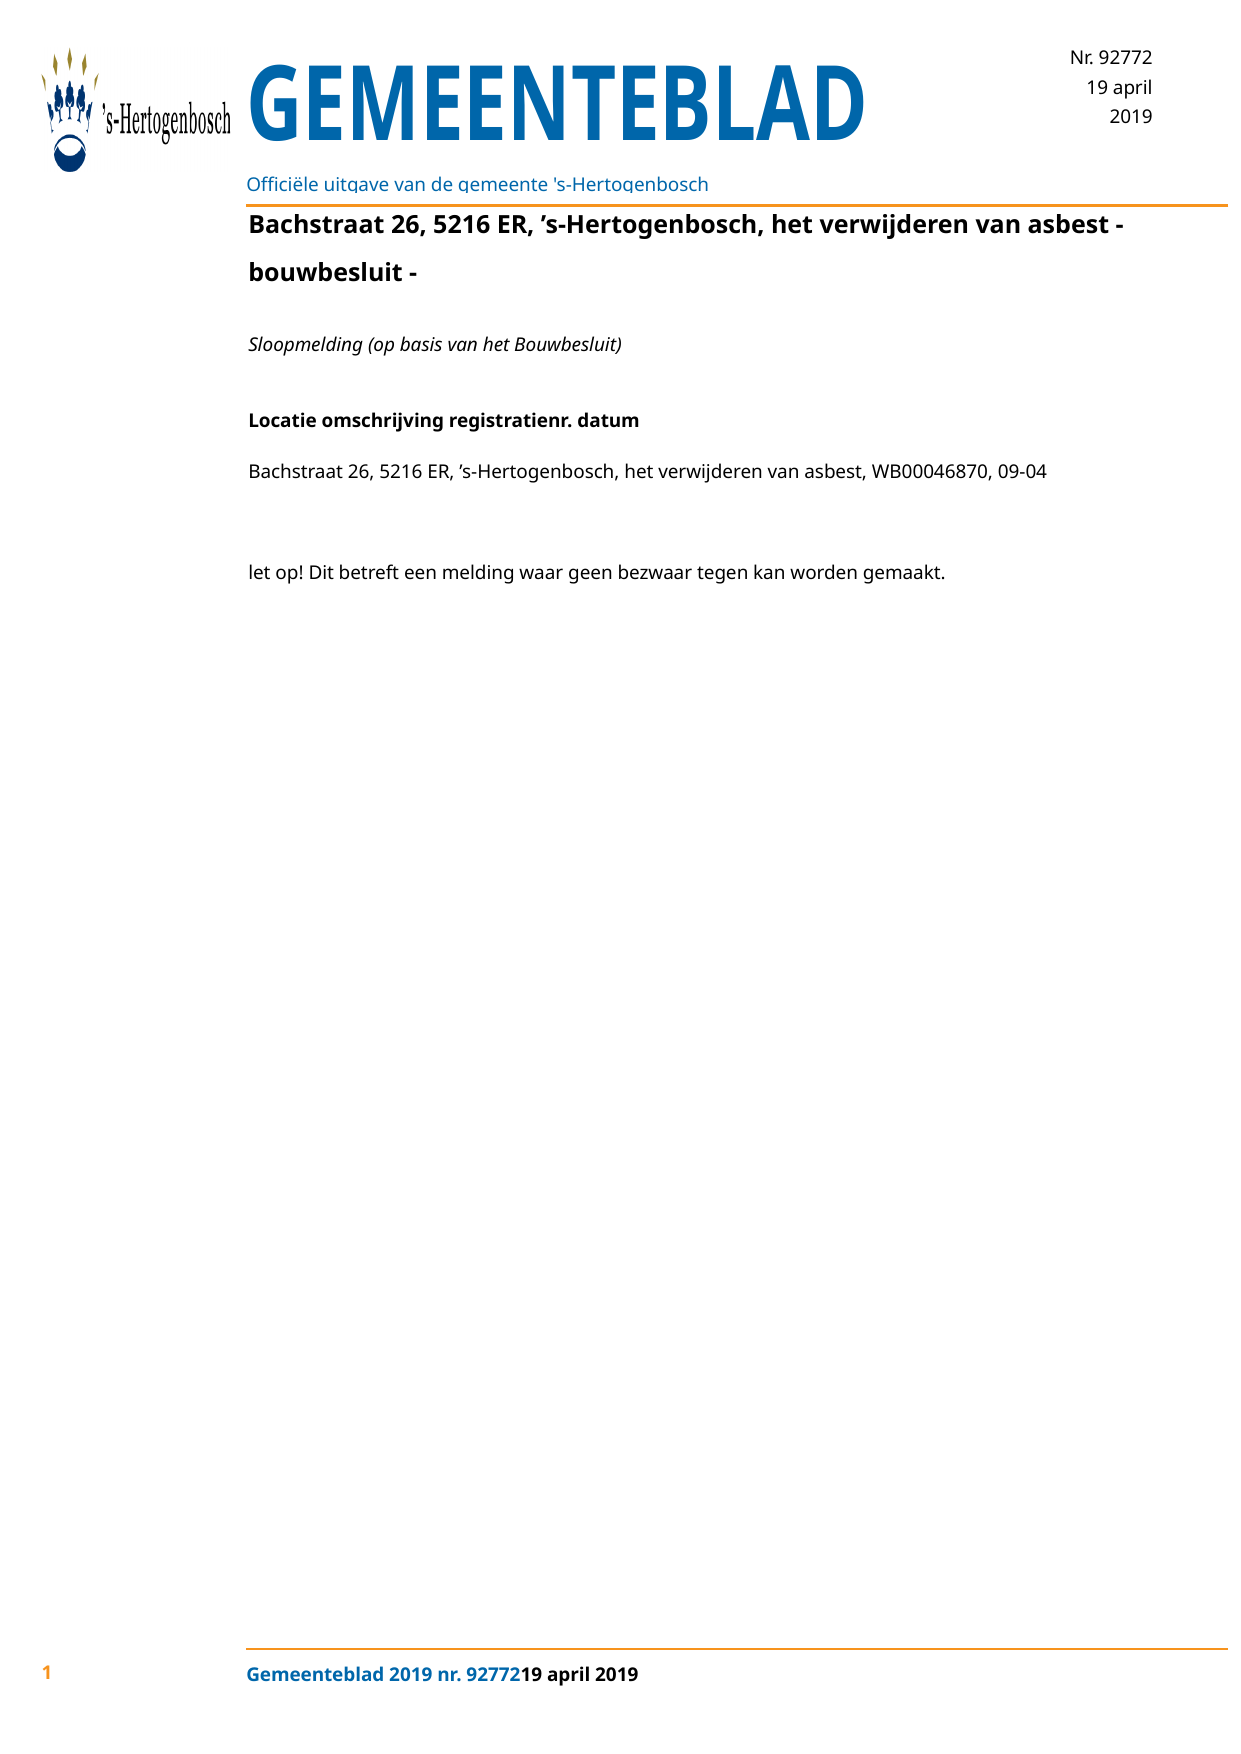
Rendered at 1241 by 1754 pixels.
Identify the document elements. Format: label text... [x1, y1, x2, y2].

text Bachstraat 26, 5216 ER, ’s-Hertogenbosch, het verwijderen van asbest, WB00046870, 09-04 [248, 458, 1152, 484]
text Sloopmelding (op basis van het Bouwbesluit) [248, 331, 1152, 357]
text Locatie omschrijving registratienr. datum [248, 408, 1152, 433]
picture [41, 47, 231, 172]
text Bachstraat 26, 5216 ER, ’s-Hertogenbosch, het verwijderen van asbest - bouwbesluit - [248, 207, 1152, 288]
text let op! Dit betreft een melding waar geen bezwaar tegen kan worden gemaakt. [248, 559, 1152, 584]
